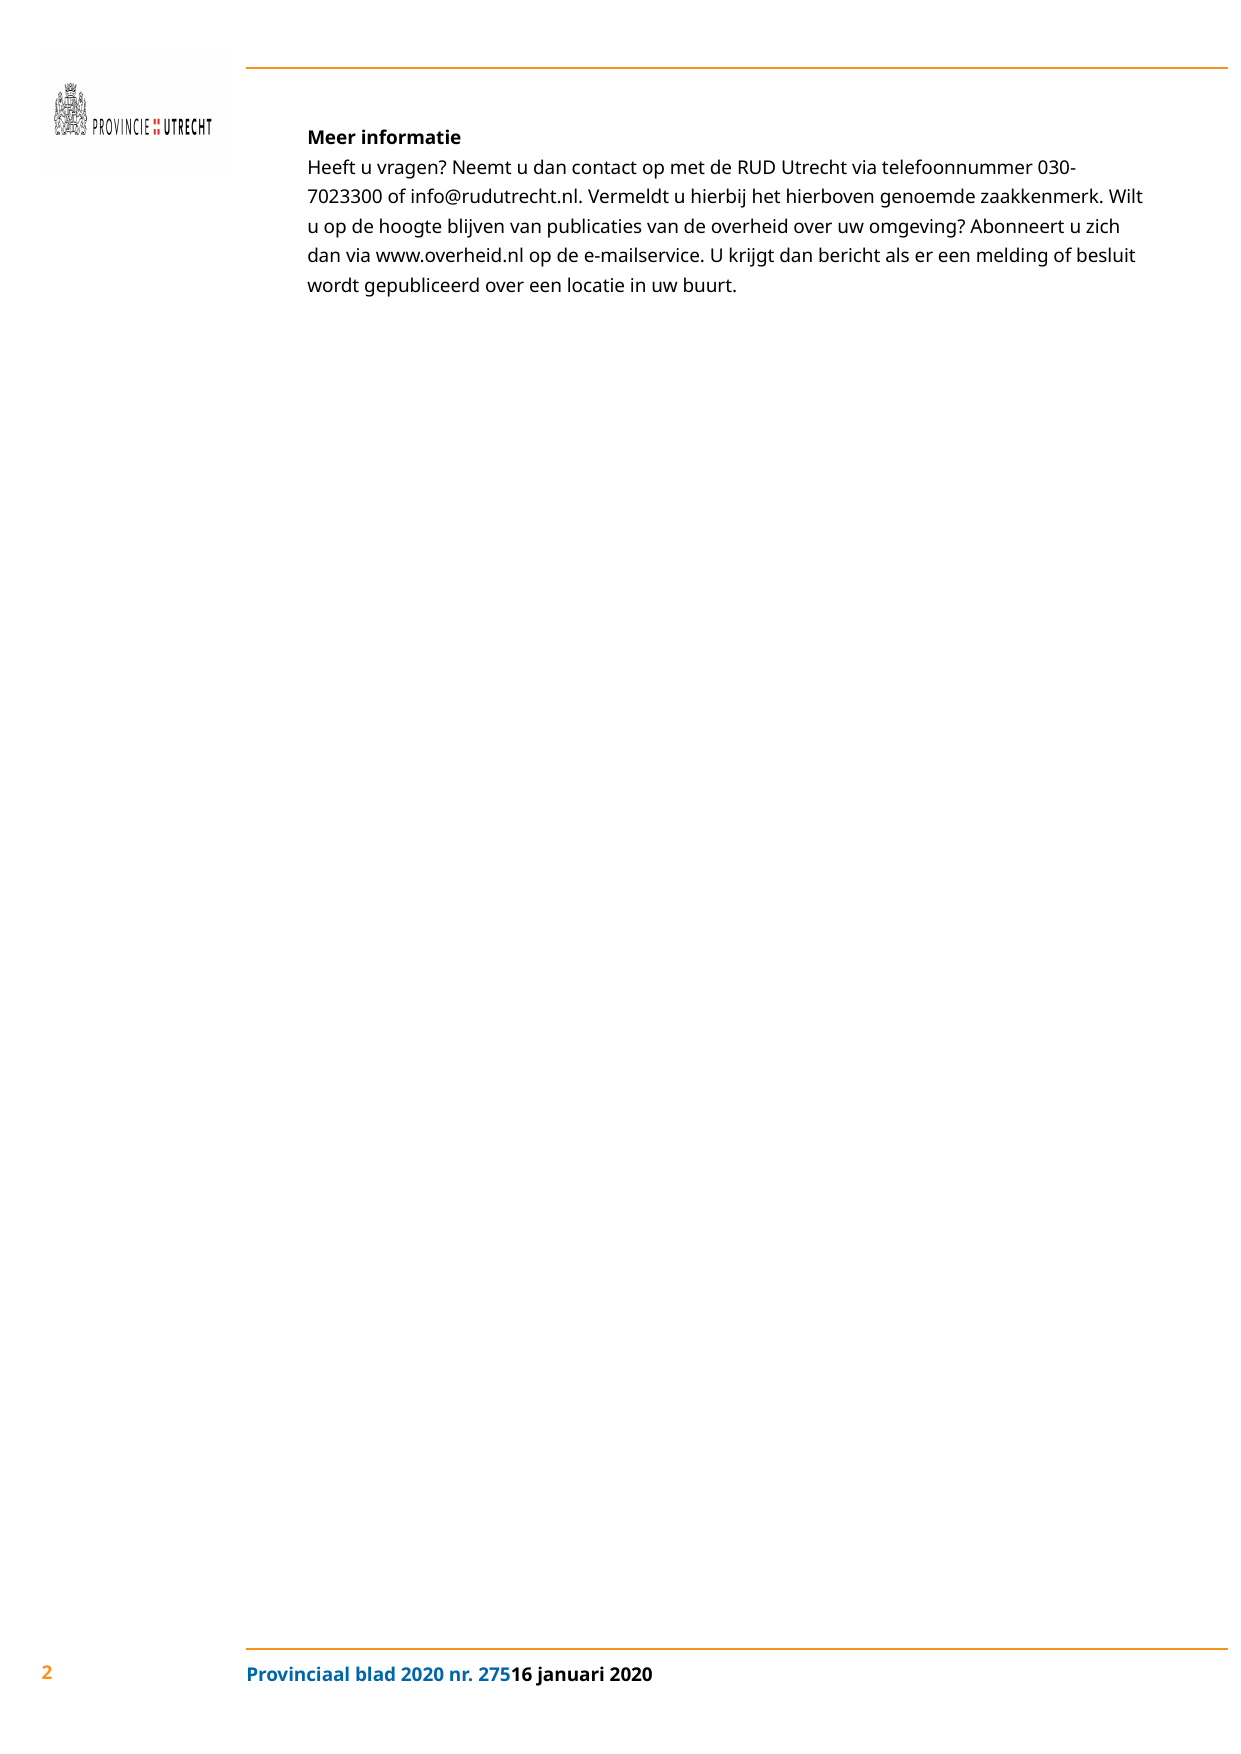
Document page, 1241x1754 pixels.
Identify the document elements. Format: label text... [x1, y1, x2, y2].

list Heeft u vragen? Neemt u dan contact op met de RUD Utrecht via telefoonnummer 030-7023300 of info@rudutrecht.nl. Vermeldt u hierbij het hierboven genoemde zaakkenmerk. Wilt u op de hoogte blijven van publicaties van de overheid over uw omgeving? Abonneert u zich dan via www.overheid.nl op de e-mailservice. U krijgt dan bericht als er een melding of besluit wordt gepubliceerd over een locatie in uw buurt. [248, 154, 1152, 298]
list Meer informatie [248, 124, 1152, 150]
picture [41, 47, 231, 172]
